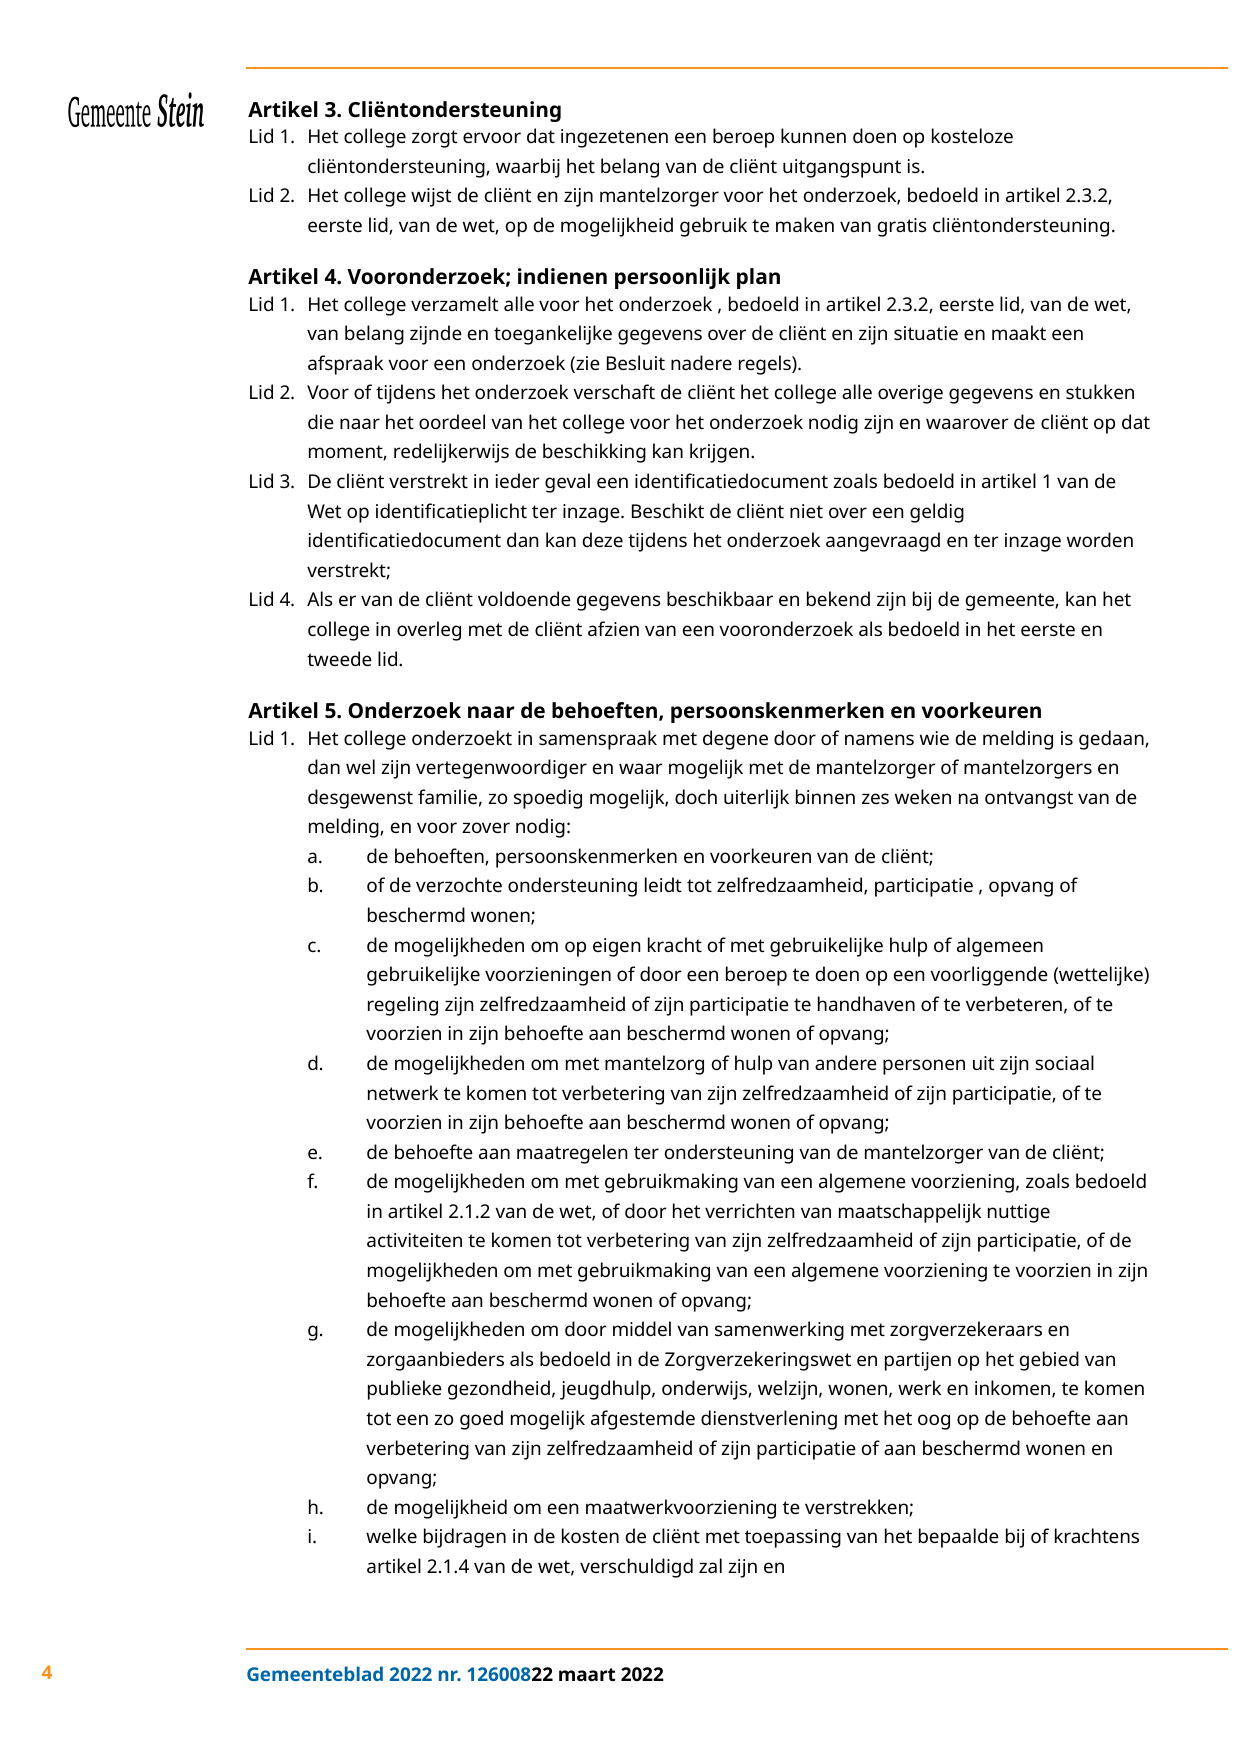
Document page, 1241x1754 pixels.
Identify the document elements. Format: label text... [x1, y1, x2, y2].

list Voor of tijdens het onderzoek verschaft de cliënt het college alle overige gegevens en stukken die naar het oordeel van het college voor het onderzoek nodig zijn en waarover de cliënt op dat moment, redelijkerwijs de beschikking kan krijgen. [248, 379, 1152, 464]
list de mogelijkheid om een maatwerkvoorziening te verstrekken; [307, 1494, 1152, 1519]
list de mogelijkheden om met gebruikmaking van een algemene voorziening, zoals bedoeld in artikel 2.1.2 van de wet, of door het verrichten van maatschappelijk nuttige activiteiten te komen tot verbetering van zijn zelfredzaamheid of zijn participatie, of de mogelijkheden om met gebruikmaking van een algemene voorziening te voorzien in zijn behoefte aan beschermd wonen of opvang; [307, 1168, 1152, 1312]
list welke bijdragen in de kosten de cliënt met toepassing van het bepaalde bij of krachtens artikel 2.1.4 van de wet, verschuldigd zal zijn en [307, 1523, 1152, 1579]
text Artikel 4. Vooronderzoek; indienen persoonlijk plan [248, 262, 1152, 291]
list de behoefte aan maatregelen ter ondersteuning van de mantelzorger van de cliënt; [307, 1139, 1152, 1164]
picture [41, 47, 231, 172]
list de mogelijkheden om op eigen kracht of met gebruikelijke hulp of algemeen gebruikelijke voorzieningen of door een beroep te doen op een voorliggende (wettelijke) regeling zijn zelfredzaamheid of zijn participatie te handhaven of te verbeteren, of te voorzien in zijn behoefte aan beschermd wonen of opvang; [307, 932, 1152, 1046]
text Artikel 5. Onderzoek naar de behoeften, persoonskenmerken en voorkeuren [248, 696, 1152, 725]
list Het college onderzoekt in samenspraak met degene door of namens wie de melding is gedaan, dan wel zijn vertegenwoordiger en waar mogelijk met de mantelzorger of mantelzorgers en desgewenst familie, zo spoedig mogelijk, doch uiterlijk binnen zes weken na ontvangst van de melding, en voor zover nodig: [248, 725, 1152, 839]
list de mogelijkheden om door middel van samenwerking met zorgverzekeraars en zorgaanbieders als bedoeld in de Zorgverzekeringswet en partijen op het gebied van publieke gezondheid, jeugdhulp, onderwijs, welzijn, wonen, werk en inkomen, te komen tot een zo goed mogelijk afgestemde dienstverlening met het oog op de behoefte aan verbetering van zijn zelfredzaamheid of zijn participatie of aan beschermd wonen en opvang; [307, 1316, 1152, 1490]
list de mogelijkheden om met mantelzorg of hulp van andere personen uit zijn sociaal netwerk te komen tot verbetering van zijn zelfredzaamheid of zijn participatie, of te voorzien in zijn behoefte aan beschermd wonen of opvang; [307, 1050, 1152, 1135]
list Het college verzamelt alle voor het onderzoek , bedoeld in artikel 2.3.2, eerste lid, van de wet, van belang zijnde en toegankelijke gegevens over de cliënt en zijn situatie en maakt een afspraak voor een onderzoek (zie Besluit nadere regels). [248, 291, 1152, 376]
list Als er van de cliënt voldoende gegevens beschikbaar en bekend zijn bij de gemeente, kan het college in overleg met de cliënt afzien van een vooronderzoek als bedoeld in het eerste en tweede lid. [248, 587, 1152, 672]
list of de verzochte ondersteuning leidt tot zelfredzaamheid, participatie , opvang of beschermd wonen; [307, 873, 1152, 928]
list De cliënt verstrekt in ieder geval een identificatiedocument zoals bedoeld in artikel 1 van de Wet op identificatieplicht ter inzage. Beschikt de cliënt niet over een geldig identificatiedocument dan kan deze tijdens het onderzoek aangevraagd en ter inzage worden verstrekt; [248, 468, 1152, 583]
list Het college zorgt ervoor dat ingezetenen een beroep kunnen doen op kosteloze cliëntondersteuning, waarbij het belang van de cliënt uitgangspunt is. [248, 123, 1152, 178]
list Het college wijst de cliënt en zijn mantelzorger voor het onderzoek, bedoeld in artikel 2.3.2, eerste lid, van de wet, op de mogelijkheid gebruik te maken van gratis cliëntondersteuning. [248, 182, 1152, 238]
text Artikel 3. Cliëntondersteuning [248, 95, 1152, 123]
list de behoeften, persoonskenmerken en voorkeuren van de cliënt; [307, 843, 1152, 869]
